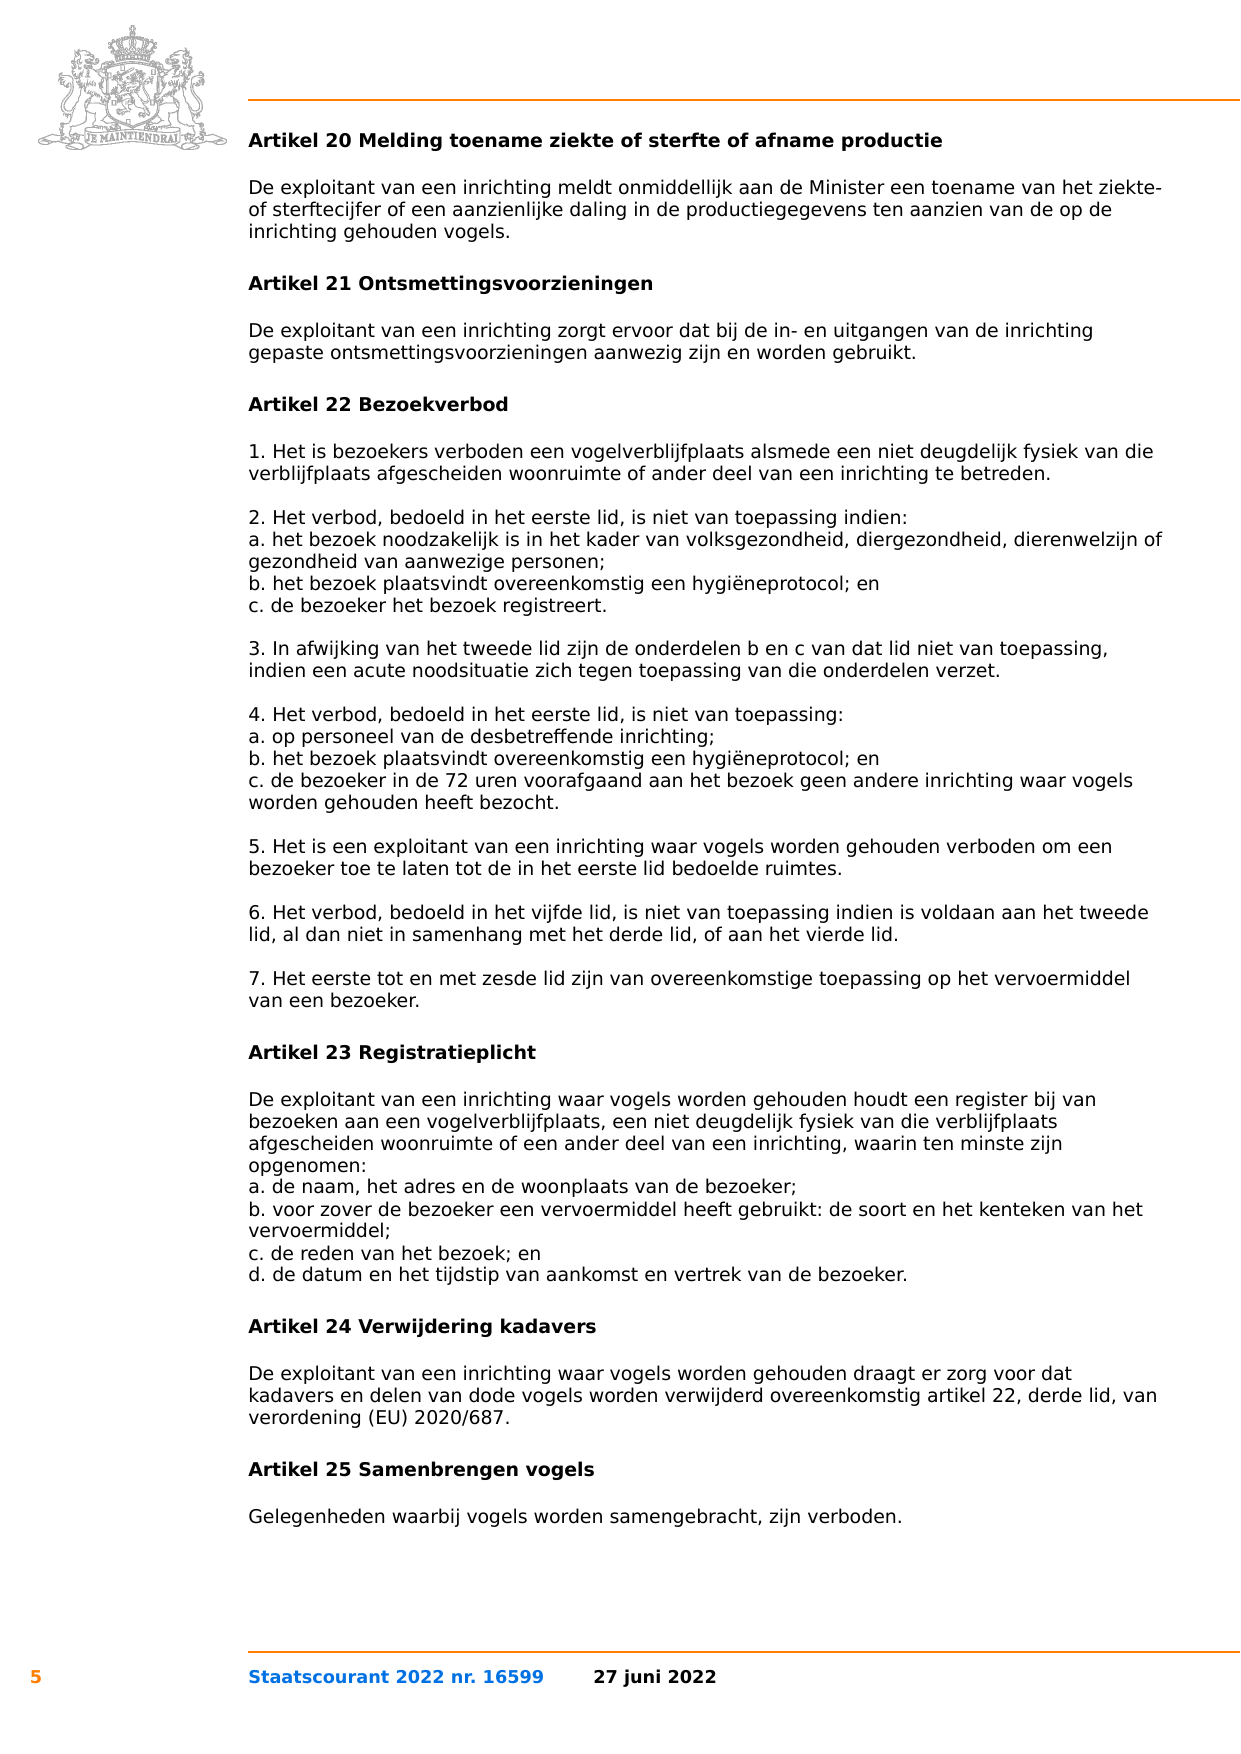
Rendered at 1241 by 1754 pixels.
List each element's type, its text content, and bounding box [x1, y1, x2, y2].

text De exploitant van een inrichting waar vogels worden gehouden draagt er zorg voor dat kadavers en delen van dode vogels worden verwijderd overeenkomstig artikel 22, derde lid, van verordening (EU) 2020/687. [248, 1363, 1163, 1429]
text d. de datum en het tijdstip van aankomst en vertrek van de bezoeker. [248, 1264, 1163, 1286]
text 5. Het is een exploitant van een inrichting waar vogels worden gehouden verboden om een bezoeker toe te laten tot de in het eerste lid bedoelde ruimtes. [248, 836, 1163, 880]
text 1. Het is bezoekers verboden een vogelverblijfplaats alsmede een niet deugdelijk fysiek van die verblijfplaats afgescheiden woonruimte of ander deel van een inrichting te betreden. [248, 441, 1163, 485]
picture [38, 25, 227, 150]
text b. het bezoek plaatsvindt overeenkomstig een hygiëneprotocol; en [248, 748, 1163, 770]
text De exploitant van een inrichting zorgt ervoor dat bij de in- en uitgangen van de inrichting gepaste ontsmettingsvoorzieningen aanwezig zijn en worden gebruikt. [248, 320, 1163, 364]
text c. de bezoeker in de 72 uren voorafgaand aan het bezoek geen andere inrichting waar vogels worden gehouden heeft bezocht. [248, 770, 1163, 814]
text b. het bezoek plaatsvindt overeenkomstig een hygiëneprotocol; en [248, 572, 1163, 594]
subtitle Artikel 23 Registratieplicht [248, 1042, 1163, 1063]
text a. op personeel van de desbetreffende inrichting; [248, 726, 1163, 748]
subtitle Artikel 25 Samenbrengen vogels [248, 1459, 1163, 1481]
subtitle Artikel 21 Ontsmettingsvoorzieningen [248, 273, 1163, 295]
text a. het bezoek noodzakelijk is in het kader van volksgezondheid, diergezondheid, dierenwelzijn of gezondheid van aanwezige personen; [248, 528, 1163, 572]
text De exploitant van een inrichting meldt onmiddellijk aan de Minister een toename van het ziekte- of sterftecijfer of een aanzienlijke daling in de productiegegevens ten aanzien van de op de inrichting gehouden vogels. [248, 177, 1163, 243]
subtitle Artikel 20 Melding toename ziekte of sterfte of afname productie [248, 130, 1163, 152]
subtitle Artikel 24 Verwijdering kadavers [248, 1316, 1163, 1338]
subtitle Artikel 22 Bezoekverbod [248, 394, 1163, 416]
text c. de reden van het bezoek; en [248, 1242, 1163, 1264]
text 2. Het verbod, bedoeld in het eerste lid, is niet van toepassing indien: [248, 507, 1163, 528]
text c. de bezoeker het bezoek registreert. [248, 594, 1163, 616]
text 3. In afwijking van het tweede lid zijn de onderdelen b en c van dat lid niet van toepassing, indien een acute noodsituatie zich tegen toepassing van die onderdelen verzet. [248, 638, 1163, 682]
text 4. Het verbod, bedoeld in het eerste lid, is niet van toepassing: [248, 704, 1163, 726]
text 7. Het eerste tot en met zesde lid zijn van overeenkomstige toepassing op het vervoermiddel van een bezoeker. [248, 968, 1163, 1012]
text De exploitant van een inrichting waar vogels worden gehouden houdt een register bij van bezoeken aan een vogelverblijfplaats, een niet deugdelijk fysiek van die verblijfplaats afgescheiden woonruimte of een ander deel van een inrichting, waarin ten minste zijn opgenomen: [248, 1088, 1163, 1176]
text 6. Het verbod, bedoeld in het vijfde lid, is niet van toepassing indien is voldaan aan het tweede lid, al dan niet in samenhang met het derde lid, of aan het vierde lid. [248, 902, 1163, 946]
text b. voor zover de bezoeker een vervoermiddel heeft gebruikt: de soort en het kenteken van het vervoermiddel; [248, 1198, 1163, 1242]
text Gelegenheden waarbij vogels worden samengebracht, zijn verboden. [248, 1506, 1163, 1528]
text a. de naam, het adres en de woonplaats van de bezoeker; [248, 1176, 1163, 1198]
